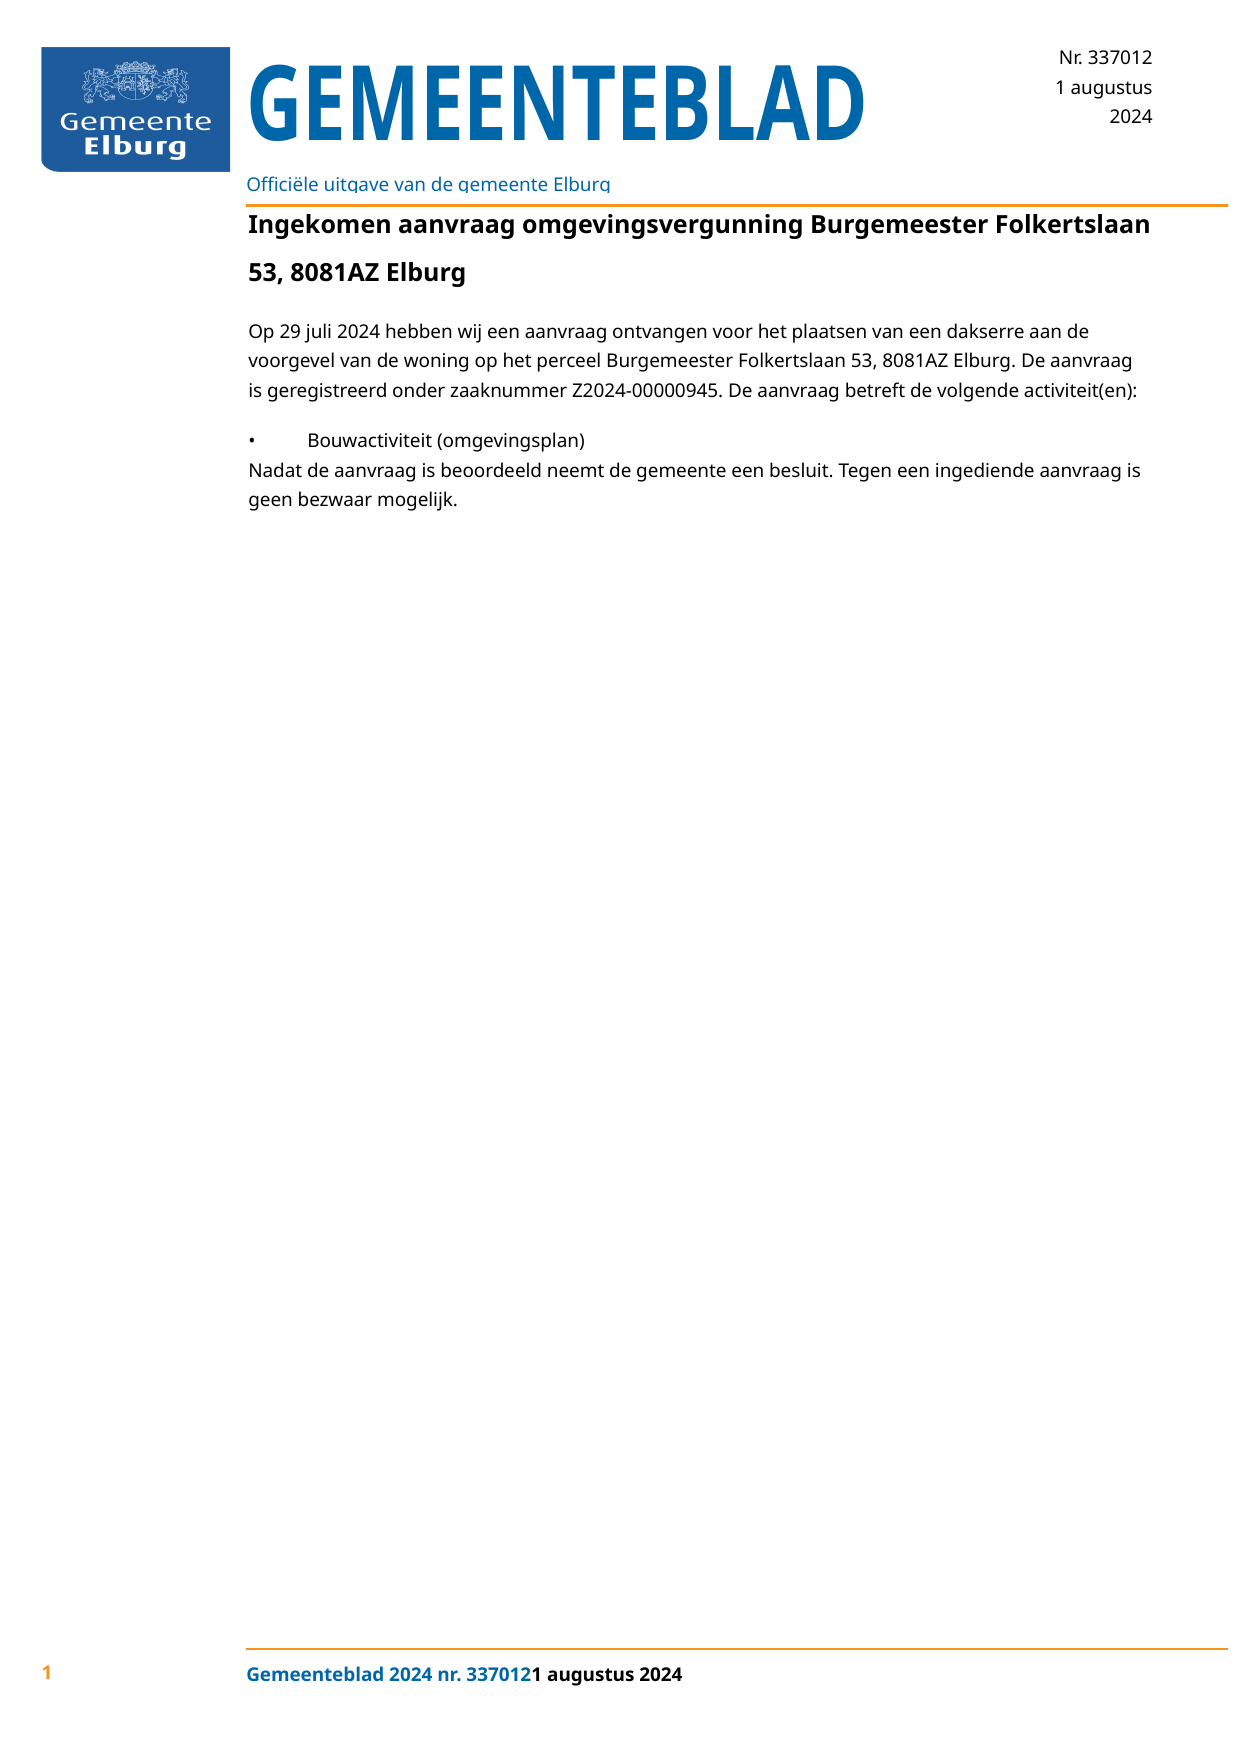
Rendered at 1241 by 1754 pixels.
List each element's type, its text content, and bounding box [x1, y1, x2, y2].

text Op 29 juli 2024 hebben wij een aanvraag ontvangen voor het plaatsen van een dakserre aan de voorgevel van de woning op het perceel Burgemeester Folkertslaan 53, 8081AZ Elburg. De aanvraag is geregistreerd onder zaaknummer Z2024-00000945. De aanvraag betreft de volgende activiteit(en): [248, 318, 1152, 403]
text Ingekomen aanvraag omgevingsvergunning Burgemeester Folkertslaan 53, 8081AZ Elburg [248, 207, 1152, 288]
text Nadat de aanvraag is beoordeeld neemt de gemeente een besluit. Tegen een ingediende aanvraag is geen bezwaar mogelijk. [248, 457, 1152, 512]
list Bouwactiviteit (omgevingsplan) [248, 427, 1152, 453]
picture [41, 47, 231, 172]
